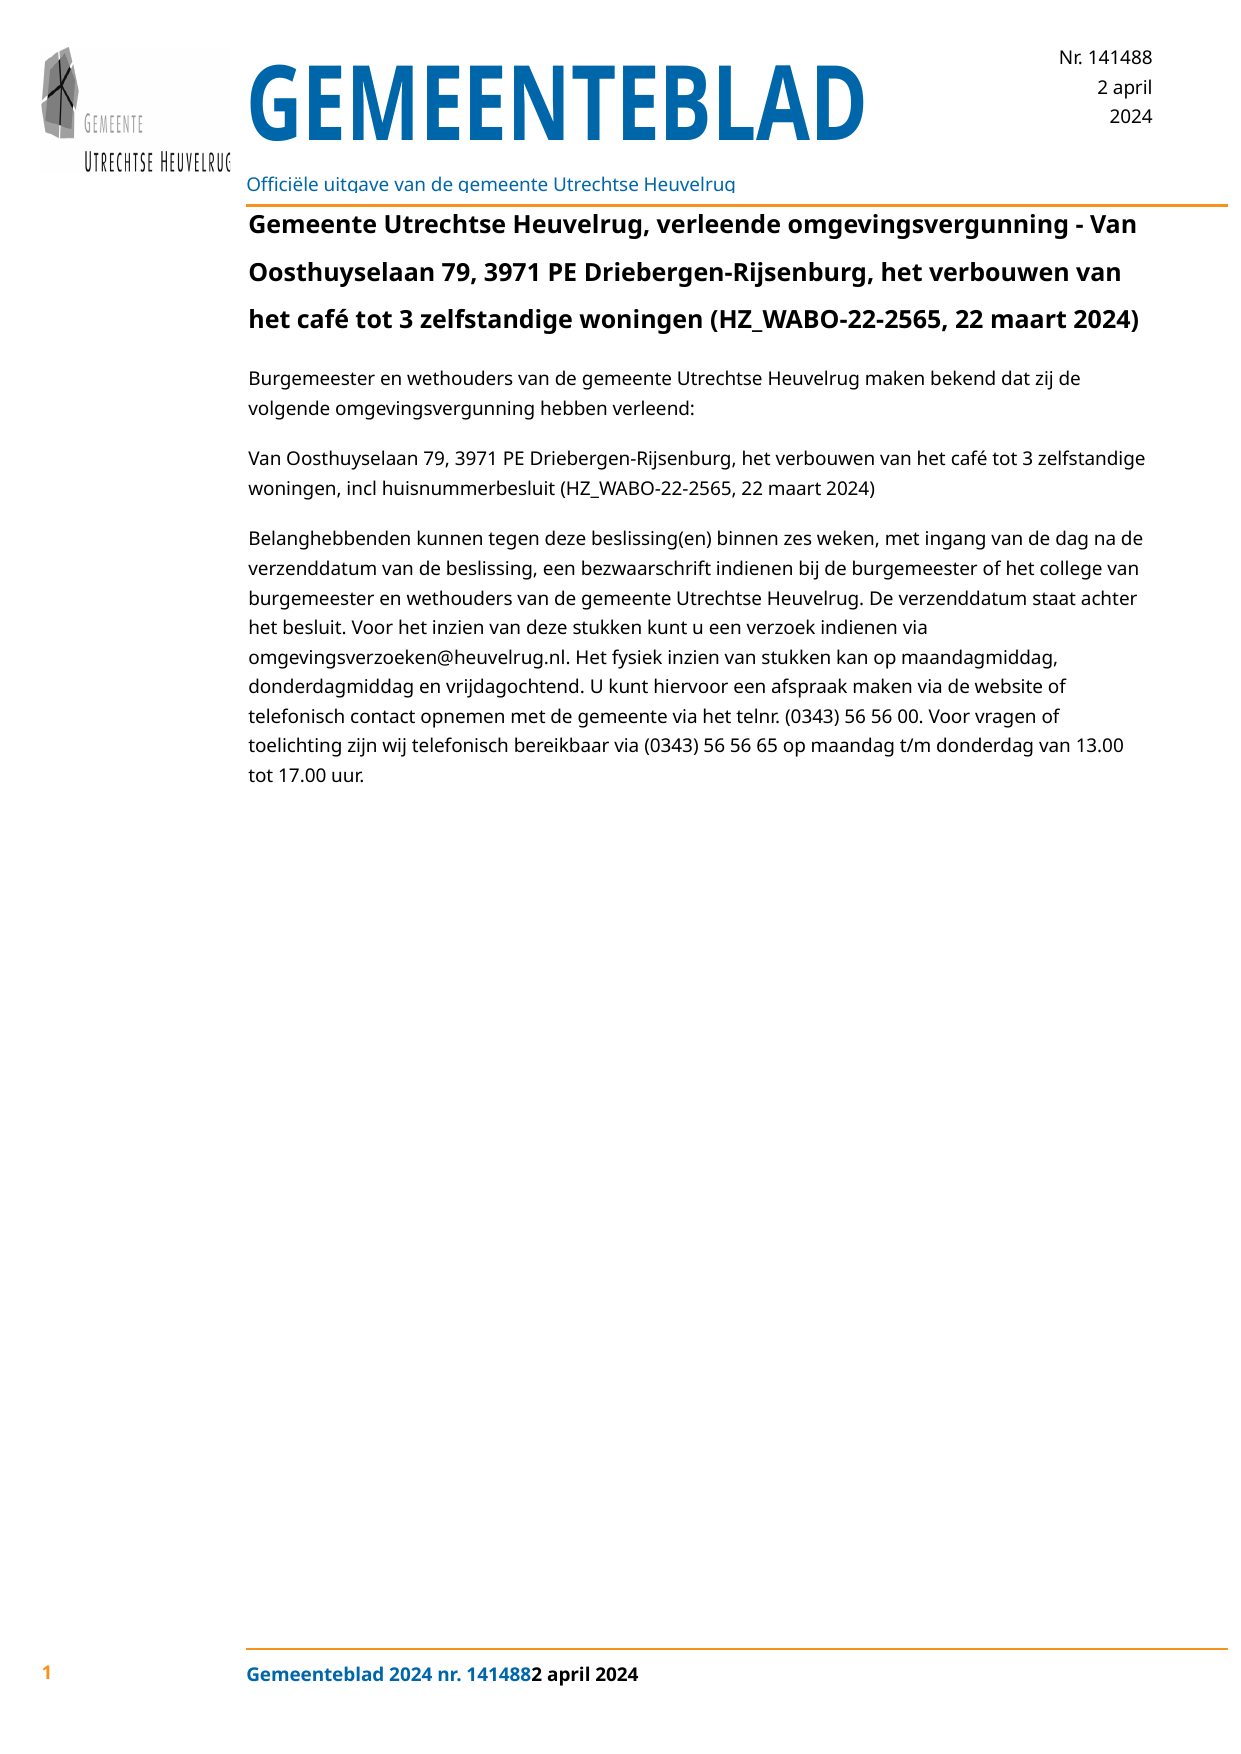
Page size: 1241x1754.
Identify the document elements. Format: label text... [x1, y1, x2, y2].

text Van Oosthuyselaan 79, 3971 PE Driebergen-Rijsenburg, het verbouwen van het café tot 3 zelfstandige woningen, incl huisnummerbesluit (HZ_WABO-22-2565, 22 maart 2024) [248, 446, 1152, 501]
picture [41, 47, 231, 172]
text Gemeente Utrechtse Heuvelrug, verleende omgevingsvergunning - Van Oosthuyselaan 79, 3971 PE Driebergen-Rijsenburg, het verbouwen van het café tot 3 zelfstandige woningen (HZ_WABO-22-2565, 22 maart 2024) [248, 207, 1152, 336]
text Belanghebbenden kunnen tegen deze beslissing(en) binnen zes weken, met ingang van de dag na de verzenddatum van de beslissing, een bezwaarschrift indienen bij de burgemeester of het college van burgemeester en wethouders van de gemeente Utrechtse Heuvelrug. De verzenddatum staat achter het besluit. Voor het inzien van deze stukken kunt u een verzoek indienen via omgevingsverzoeken@heuvelrug.nl. Het fysiek inzien van stukken kan op maandagmiddag, donderdagmiddag en vrijdagochtend. U kunt hiervoor een afspraak maken via de website of telefonisch contact opnemen met de gemeente via het telnr. (0343) 56 56 00. Voor vragen of toelichting zijn wij telefonisch bereikbaar via (0343) 56 56 65 op maandag t/m donderdag van 13.00 tot 17.00 uur. [248, 526, 1152, 788]
text Burgemeester en wethouders van de gemeente Utrechtse Heuvelrug maken bekend dat zij de volgende omgevingsvergunning hebben verleend: [248, 366, 1152, 421]
